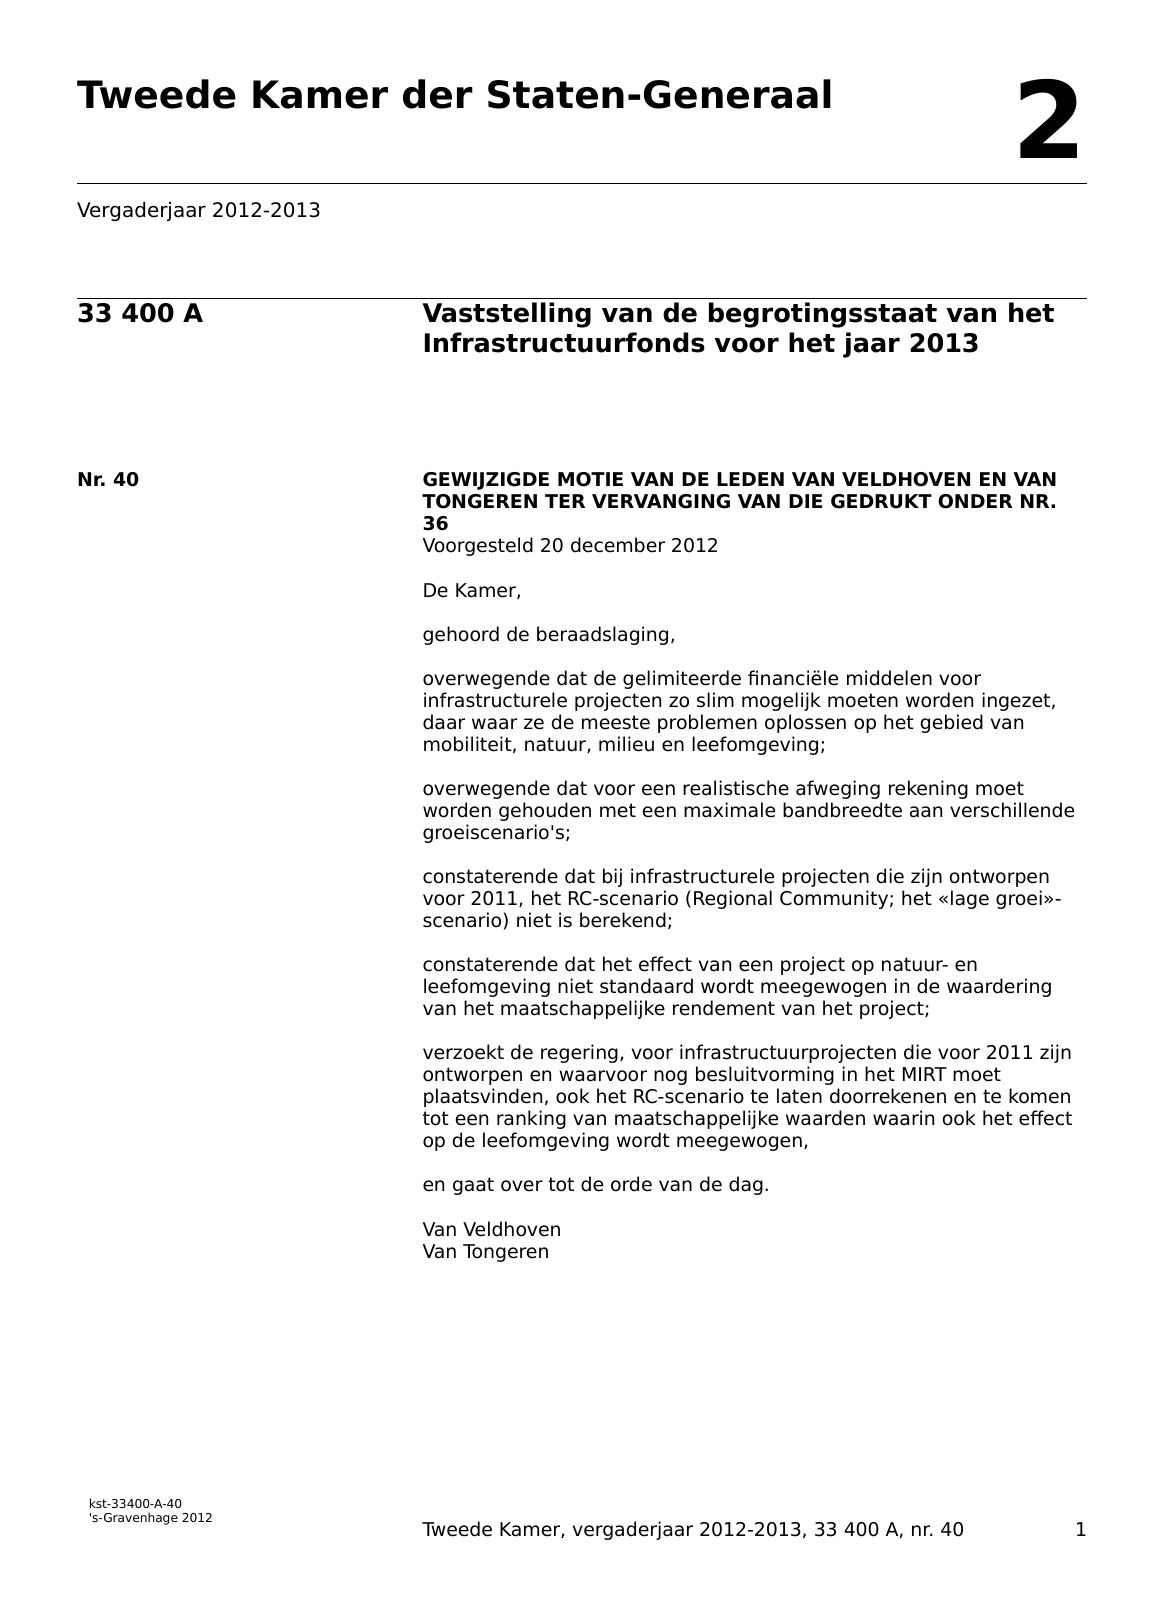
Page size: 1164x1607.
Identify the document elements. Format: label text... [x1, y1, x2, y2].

text kst-33400-A-40 [88, 1497, 323, 1511]
text 's-Gravenhage 2012 [88, 1511, 323, 1525]
text Voorgesteld 20 december 2012 [422, 535, 1087, 557]
table_header Tweede Kamer der Staten-Generaal [77, 59, 886, 183]
text constaterende dat bij infrastructurele projecten die zijn ontworpen voor 2011, het RC-scenario (Regional Community; het «lage groei»-scenario) niet is berekend; [422, 866, 1087, 932]
text overwegende dat voor een realistische afweging rekening moet worden gehouden met een maximale bandbreedte aan verschillende groeiscenario's; [422, 778, 1087, 844]
text overwegende dat de gelimiteerde financiële middelen voor infrastructurele projecten zo slim mogelijk moeten worden ingezet, daar waar ze de meeste problemen oplossen op het gebied van mobiliteit, natuur, milieu en leefomgeving; [422, 668, 1087, 756]
text verzoekt de regering, voor infrastructuurprojecten die voor 2011 zijn ontworpen en waarvoor nog besluitvorming in het MIRT moet plaatsvinden, ook het RC-scenario te laten doorrekenen en te komen tot een ranking van maatschappelijke waarden waarin ook het effect op de leefomgeving wordt meegewogen, [422, 1042, 1087, 1152]
subtitle 33 400 A Vaststelling van de begrotingsstaat van het Infrastructuurfonds voor het jaar 2013 [77, 299, 1087, 358]
text De Kamer, [422, 579, 1087, 601]
text constaterende dat het effect van een project op natuur- en leefomgeving niet standaard wordt meegewogen in de waardering van het maatschappelijke rendement van het project; [422, 954, 1087, 1020]
subtitle Nr. 40 GEWIJZIGDE MOTIE VAN DE LEDEN VAN VELDHOVEN EN VAN TONGEREN TER VERVANGING VAN DIE GEDRUKT ONDER NR. 36 [77, 469, 1087, 535]
text Van Tongeren [422, 1241, 1087, 1262]
text Van Veldhoven [422, 1218, 1087, 1241]
text en gaat over tot de orde van de dag. [422, 1174, 1087, 1196]
table_header 2 [886, 59, 1087, 183]
table_cell Vergaderjaar 2012-2013 [77, 184, 1087, 298]
text gehoord de beraadslaging, [422, 624, 1087, 646]
